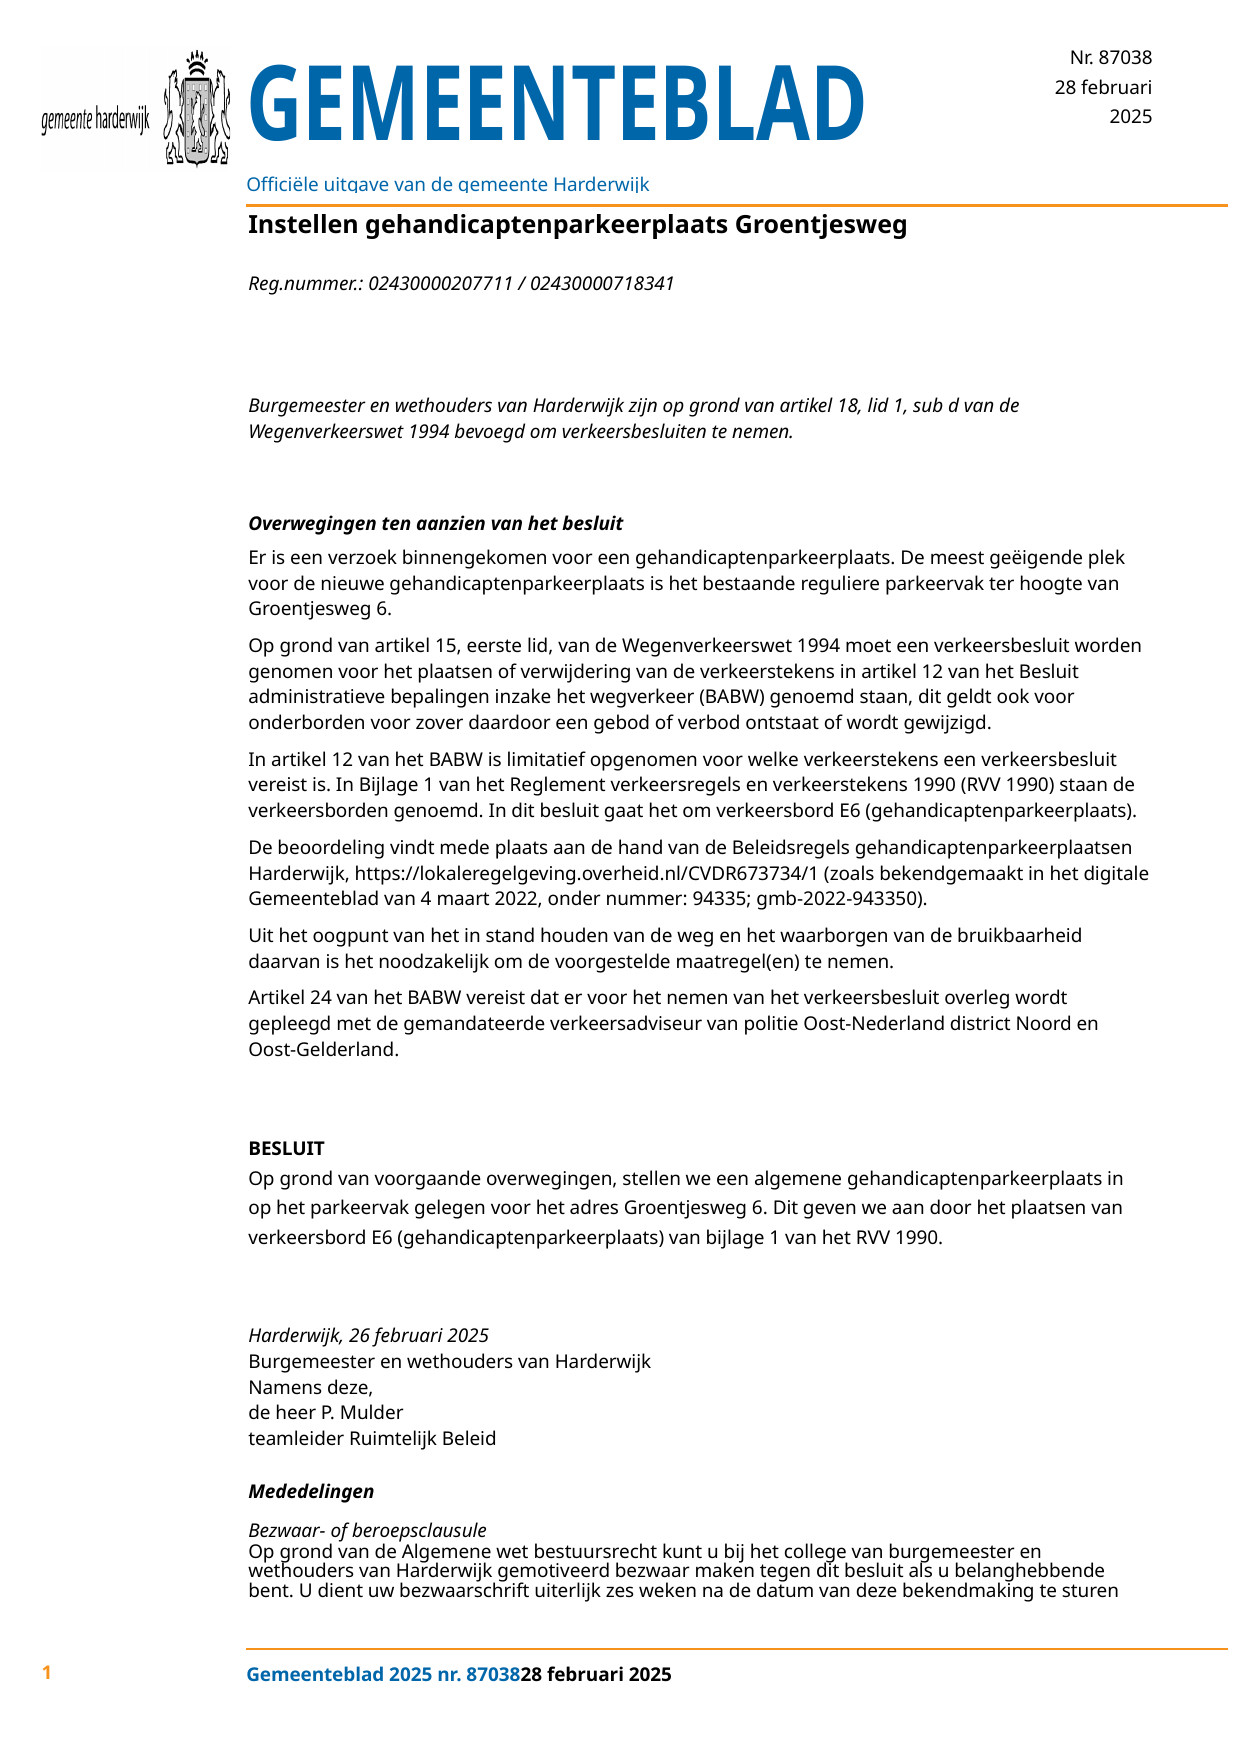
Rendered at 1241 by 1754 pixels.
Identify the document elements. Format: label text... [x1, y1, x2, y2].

text Mededelingen [248, 1478, 1152, 1504]
text Op grond van de Algemene wet bestuursrecht kunt u bij het college van burgemeester en wethouders van Harderwijk gemotiveerd bezwaar maken tegen dit besluit als u belanghebbende bent. U dient uw bezwaarschrift uiterlijk zes weken na de datum van deze bekendmaking te sturen [248, 1543, 1152, 1601]
text Overwegingen ten aanzien van het besluit [248, 510, 1152, 536]
text Instellen gehandicaptenparkeerplaats Groentjesweg [248, 207, 1152, 241]
text De beoordeling vindt mede plaats aan de hand van de Beleidsregels gehandicaptenparkeerplaatsen Harderwijk, https://lokaleregelgeving.overheid.nl/CVDR673734/1 (zoals bekendgemaakt in het digitale Gemeenteblad van 4 maart 2022, onder nummer: 94335; gmb-2022-943350). [248, 834, 1152, 911]
picture [41, 47, 231, 172]
text teamleider Ruimtelijk Beleid [248, 1425, 1152, 1451]
text Reg.nummer.: 02430000207711 / 02430000718341 [248, 270, 1152, 296]
text Harderwijk, 26 februari 2025 [248, 1322, 1152, 1348]
text Op grond van voorgaande overwegingen, stellen we een algemene gehandicaptenparkeerplaats in op het parkeervak gelegen voor het adres Groentjesweg 6. Dit geven we aan door het plaatsen van verkeersbord E6 (gehandicaptenparkeerplaats) van bijlage 1 van het RVV 1990. [248, 1165, 1152, 1250]
text In artikel 12 van het BABW is limitatief opgenomen voor welke verkeerstekens een verkeersbesluit vereist is. In Bijlage 1 van het Reglement verkeersregels en verkeerstekens 1990 (RVV 1990) staan de verkeersborden genoemd. In dit besluit gaat het om verkeersbord E6 (gehandicaptenparkeerplaats). [248, 746, 1152, 823]
text BESLUIT [248, 1135, 1152, 1161]
text de heer P. Mulder [248, 1399, 1152, 1425]
text Burgemeester en wethouders van Harderwijk [248, 1348, 1152, 1374]
text Uit het oogpunt van het in stand houden van de weg en het waarborgen van de bruikbaarheid daarvan is het noodzakelijk om de voorgestelde maatregel(en) te nemen. [248, 922, 1152, 974]
text Op grond van artikel 15, eerste lid, van de Wegenverkeerswet 1994 moet een verkeersbesluit worden genomen voor het plaatsen of verwijdering van de verkeerstekens in artikel 12 van het Besluit administratieve bepalingen inzake het wegverkeer (BABW) genoemd staan, dit geldt ook voor onderborden voor zover daardoor een gebod of verbod ontstaat of wordt gewijzigd. [248, 632, 1152, 735]
text Er is een verzoek binnengekomen voor een gehandicaptenparkeerplaats. De meest geëigende plek voor de nieuwe gehandicaptenparkeerplaats is het bestaande reguliere parkeervak ter hoogte van Groentjesweg 6. [248, 544, 1152, 621]
text Artikel 24 van het BABW vereist dat er voor het nemen van het verkeersbesluit overleg wordt gepleegd met de gemandateerde verkeersadviseur van politie Oost-Nederland district Noord en Oost-Gelderland. [248, 984, 1152, 1062]
text Bezwaar- of beroepsclausule [248, 1517, 1152, 1543]
text Namens deze, [248, 1374, 1152, 1399]
text Burgemeester en wethouders van Harderwijk zijn op grond van artikel 18, lid 1, sub d van de Wegenverkeerswet 1994 bevoegd om verkeersbesluiten te nemen. [248, 392, 1152, 443]
